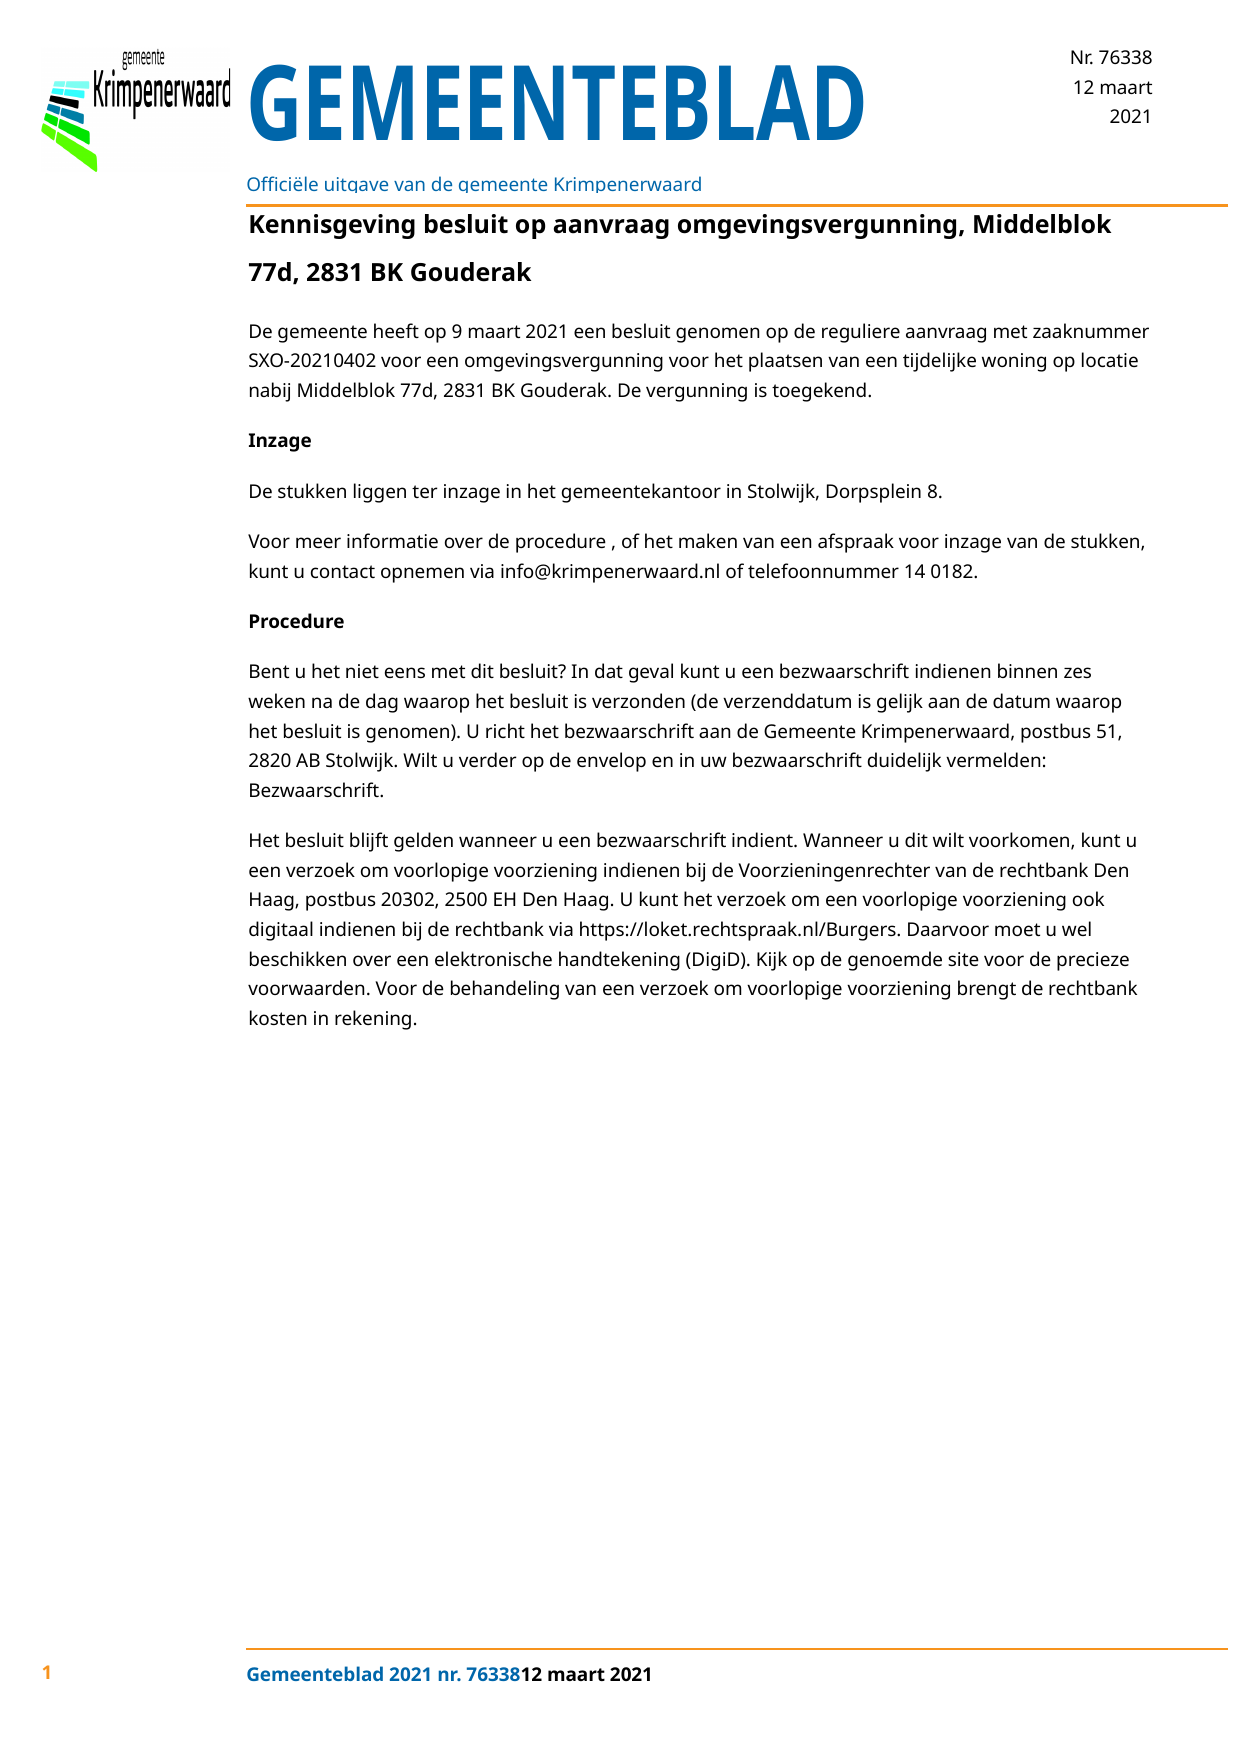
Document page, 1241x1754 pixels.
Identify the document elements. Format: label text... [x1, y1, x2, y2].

text De gemeente heeft op 9 maart 2021 een besluit genomen op de reguliere aanvraag met zaaknummer SXO-20210402 voor een omgevingsvergunning voor het plaatsen van een tijdelijke woning op locatie nabij Middelblok 77d, 2831 BK Gouderak. De vergunning is toegekend. [248, 318, 1152, 403]
text De stukken liggen ter inzage in het gemeentekantoor in Stolwijk, Dorpsplein 8. [248, 478, 1152, 504]
text Procedure [248, 608, 1152, 634]
text Bent u het niet eens met dit besluit? In dat geval kunt u een bezwaarschrift indienen binnen zes weken na de dag waarop het besluit is verzonden (de verzenddatum is gelijk aan de datum waarop het besluit is genomen). U richt het bezwaarschrift aan de Gemeente Krimpenerwaard, postbus 51, 2820 AB Stolwijk. Wilt u verder op de envelop en in uw bezwaarschrift duidelijk vermelden: Bezwaarschrift. [248, 659, 1152, 803]
picture [41, 47, 231, 172]
text Inzage [248, 427, 1152, 453]
text Het besluit blijft gelden wanneer u een bezwaarschrift indient. Wanneer u dit wilt voorkomen, kunt u een verzoek om voorlopige voorziening indienen bij de Voorzieningenrechter van de rechtbank Den Haag, postbus 20302, 2500 EH Den Haag. U kunt het verzoek om een voorlopige voorziening ook digitaal indienen bij de rechtbank via https://loket.rechtspraak.nl/Burgers. Daarvoor moet u wel beschikken over een elektronische handtekening (DigiD). Kijk op de genoemde site voor de precieze voorwaarden. Voor de behandeling van een verzoek om voorlopige voorziening brengt de rechtbank kosten in rekening. [248, 827, 1152, 1031]
text Voor meer informatie over de procedure , of het maken van een afspraak voor inzage van de stukken, kunt u contact opnemen via info@krimpenerwaard.nl of telefoonnummer 14 0182. [248, 528, 1152, 584]
text Kennisgeving besluit op aanvraag omgevingsvergunning, Middelblok 77d, 2831 BK Gouderak [248, 207, 1152, 288]
